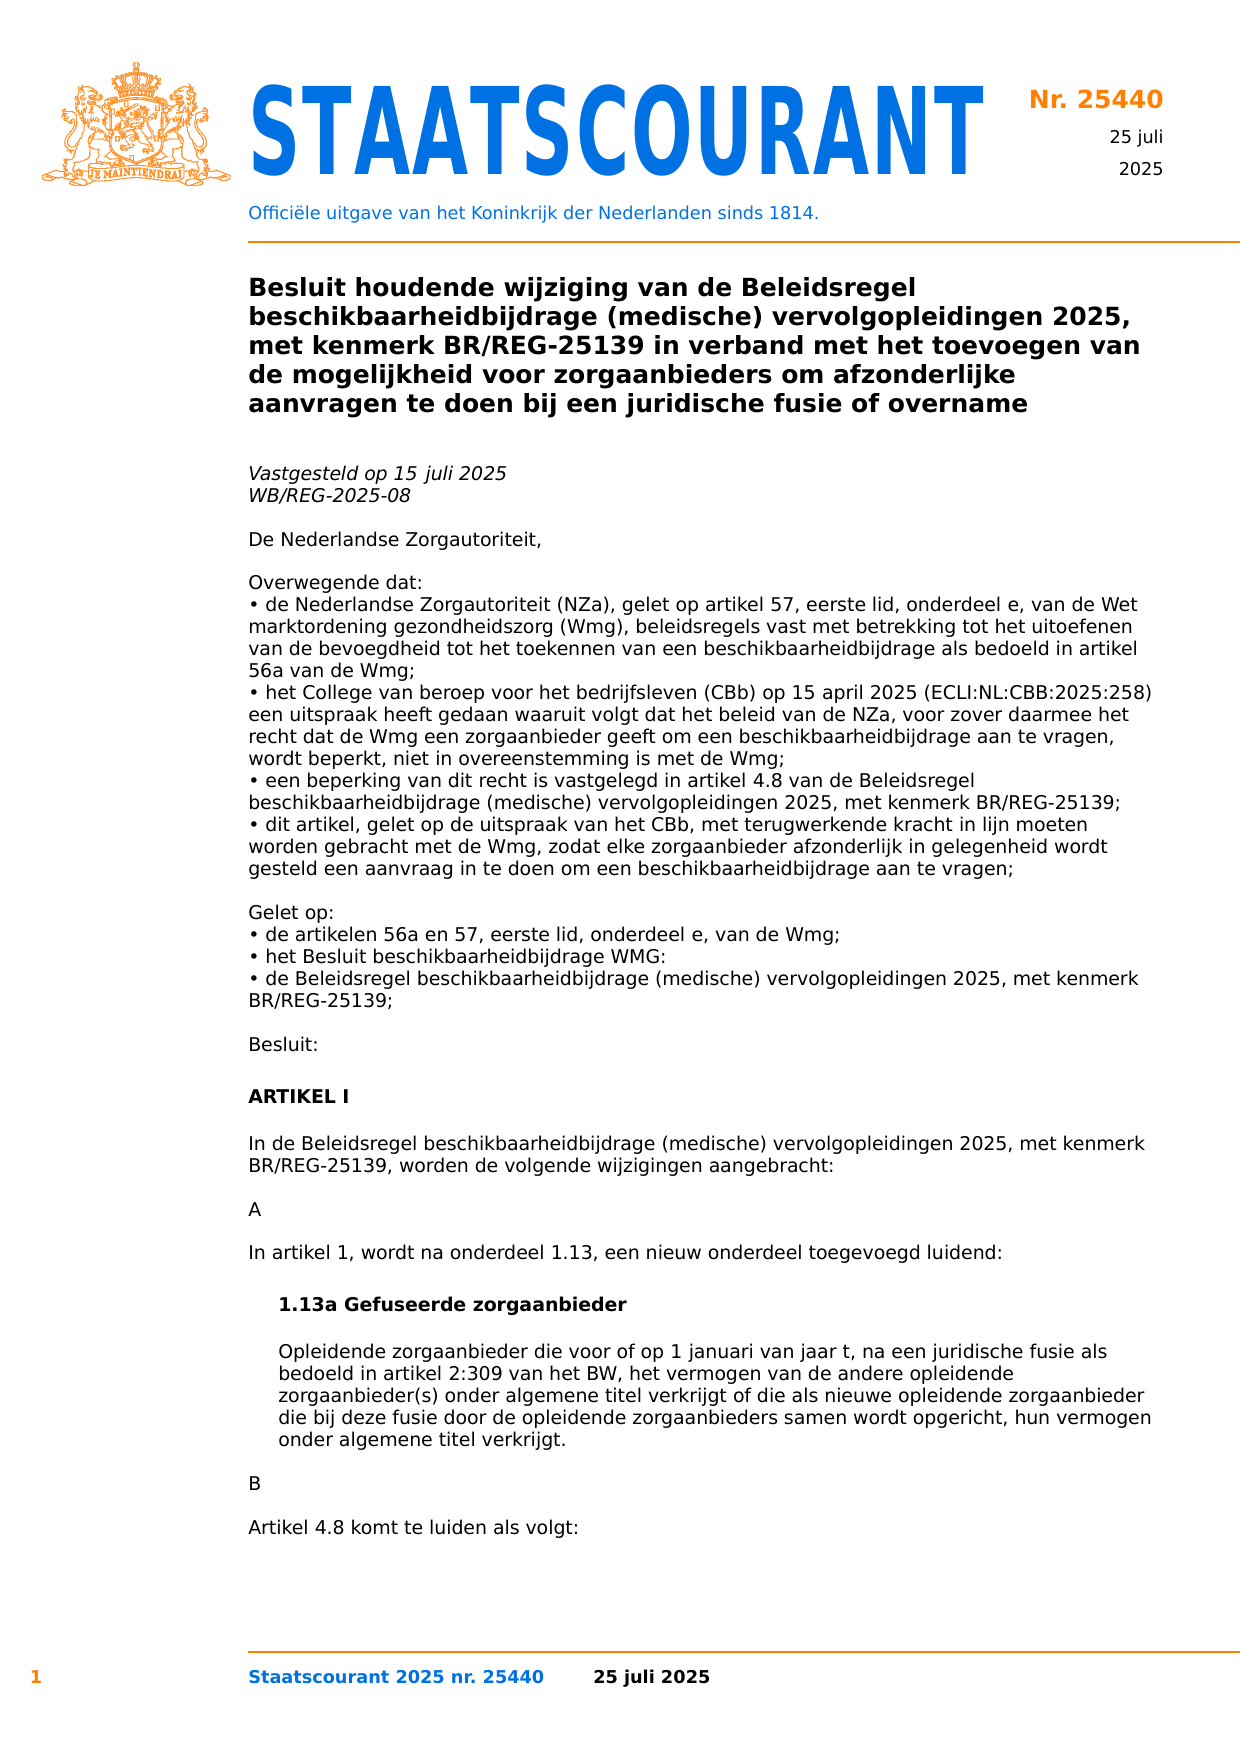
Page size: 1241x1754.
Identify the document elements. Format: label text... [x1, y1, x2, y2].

table_cell 25 juli [998, 121, 1240, 153]
text Overwegende dat: [248, 572, 1163, 594]
table_cell Officiële uitgave van het Koninkrijk der Nederlanden sinds 1814. [248, 203, 1240, 241]
table_header Nr. 25440 [998, 62, 1240, 121]
text Artikel 4.8 komt te luiden als volgt: [248, 1517, 1163, 1539]
text Besluit: [248, 1034, 1163, 1056]
subtitle ARTIKEL I [248, 1086, 1163, 1108]
text • een beperking van dit recht is vastgelegd in artikel 4.8 van de Beleidsregel beschikbaarheidbijdrage (medische) vervolgopleidingen 2025, met kenmerk BR/REG-25139; [248, 770, 1163, 814]
text B [248, 1473, 1163, 1495]
subtitle Besluit houdende wijziging van de Beleidsregel beschikbaarheidbijdrage (medische) vervolgopleidingen 2025, met kenmerk BR/REG-25139 in verband met het toevoegen van de mogelijkheid voor zorgaanbieders om afzonderlijke aanvragen te doen bij een juridische fusie of overname [248, 273, 1163, 419]
subtitle 1.13a Gefuseerde zorgaanbieder [278, 1294, 1163, 1316]
text • dit artikel, gelet op de uitspraak van het CBb, met terugwerkende kracht in lijn moeten worden gebracht met de Wmg, zodat elke zorgaanbieder afzonderlijk in gelegenheid wordt gesteld een aanvraag in te doen om een beschikbaarheidbijdrage aan te vragen; [248, 814, 1163, 880]
text Vastgesteld op 15 juli 2025 [248, 463, 1163, 484]
text De Nederlandse Zorgautoriteit, [248, 528, 1163, 550]
table_header [25, 62, 248, 241]
picture [41, 62, 231, 186]
text • de artikelen 56a en 57, eerste lid, onderdeel e, van de Wmg; [248, 924, 1163, 946]
text In de Beleidsregel beschikbaarheidbijdrage (medische) vervolgopleidingen 2025, met kenmerk BR/REG-25139, worden de volgende wijzigingen aangebracht: [248, 1133, 1163, 1177]
text Gelet op: [248, 902, 1163, 924]
text WB/REG-2025-08 [248, 484, 1163, 507]
text • de Nederlandse Zorgautoriteit (NZa), gelet op artikel 57, eerste lid, onderdeel e, van de Wet marktordening gezondheidszorg (Wmg), beleidsregels vast met betrekking tot het uitoefenen van de bevoegdheid tot het toekennen van een beschikbaarheidbijdrage als bedoeld in artikel 56a van de Wmg; [248, 594, 1163, 682]
text Opleidende zorgaanbieder die voor of op 1 januari van jaar t, na een juridische fusie als bedoeld in artikel 2:309 van het BW, het vermogen van de andere opleidende zorgaanbieder(s) onder algemene titel verkrijgt of die als nieuwe opleidende zorgaanbieder die bij deze fusie door de opleidende zorgaanbieders samen wordt opgericht, hun vermogen onder algemene titel verkrijgt. [278, 1341, 1163, 1451]
table_header STAATSCOURANT [248, 62, 998, 203]
text In artikel 1, wordt na onderdeel 1.13, een nieuw onderdeel toegevoegd luidend: [248, 1242, 1163, 1264]
table_cell 2025 [998, 153, 1240, 203]
text • het Besluit beschikbaarheidbijdrage WMG: [248, 946, 1163, 968]
text • het College van beroep voor het bedrijfsleven (CBb) op 15 april 2025 (ECLI:NL:CBB:2025:258) een uitspraak heeft gedaan waaruit volgt dat het beleid van de NZa, voor zover daarmee het recht dat de Wmg een zorgaanbieder geeft om een beschikbaarheidbijdrage aan te vragen, wordt beperkt, niet in overeenstemming is met de Wmg; [248, 682, 1163, 770]
text A [248, 1198, 1163, 1220]
text • de Beleidsregel beschikbaarheidbijdrage (medische) vervolgopleidingen 2025, met kenmerk BR/REG-25139; [248, 968, 1163, 1012]
